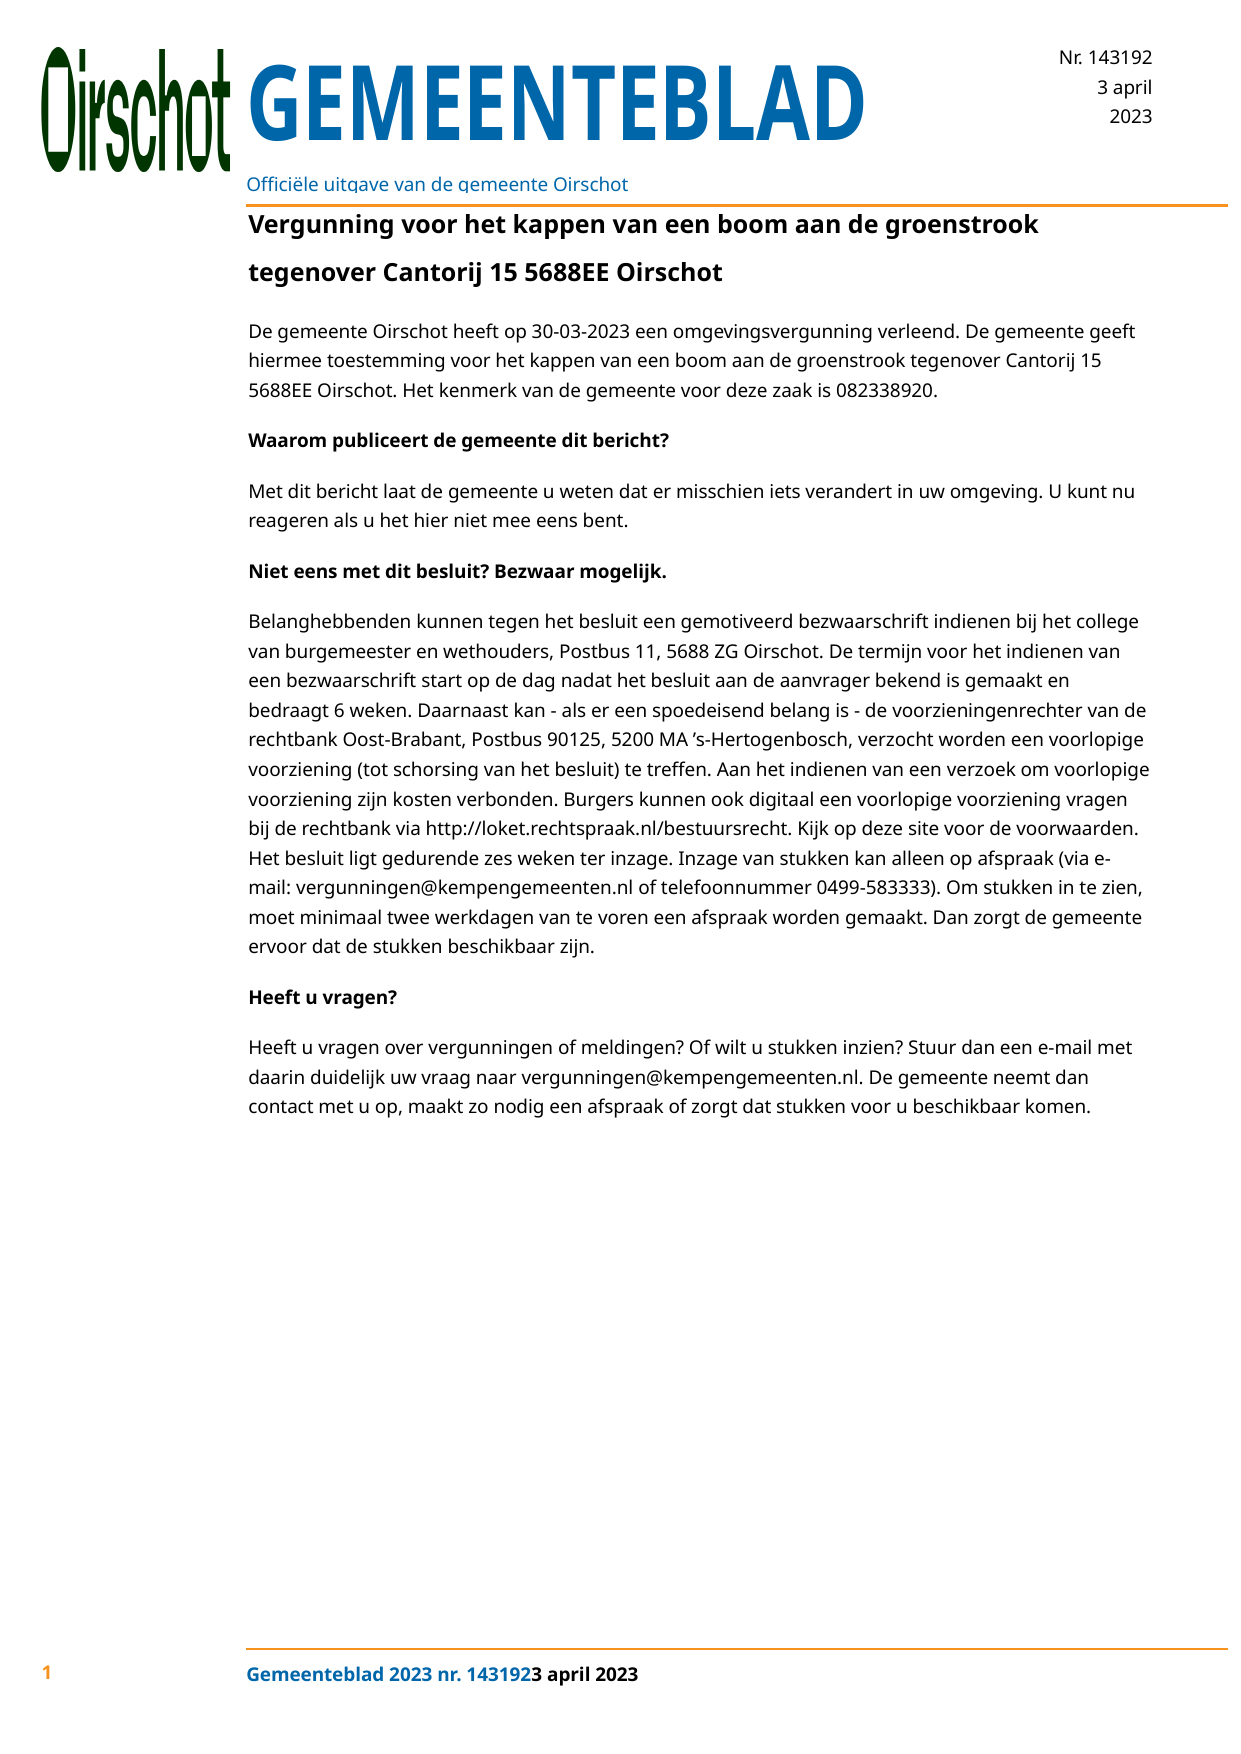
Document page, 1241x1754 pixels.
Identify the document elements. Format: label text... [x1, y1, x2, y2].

text Heeft u vragen over vergunningen of meldingen? Of wilt u stukken inzien? Stuur dan een e-mail met daarin duidelijk uw vraag naar vergunningen@kempengemeenten.nl. De gemeente neemt dan contact met u op, maakt zo nodig een afspraak of zorgt dat stukken voor u beschikbaar komen. [248, 1034, 1152, 1119]
text Belanghebbenden kunnen tegen het besluit een gemotiveerd bezwaarschrift indienen bij het college van burgemeester en wethouders, Postbus 11, 5688 ZG Oirschot. De termijn voor het indienen van een bezwaarschrift start op de dag nadat het besluit aan de aanvrager bekend is gemaakt en bedraagt 6 weken. Daarnaast kan - als er een spoedeisend belang is - de voorzieningenrechter van de rechtbank Oost-Brabant, Postbus 90125, 5200 MA ’s-Hertogenbosch, verzocht worden een voorlopige voorziening (tot schorsing van het besluit) te treffen. Aan het indienen van een verzoek om voorlopige voorziening zijn kosten verbonden. Burgers kunnen ook digitaal een voorlopige voorziening vragen bij de rechtbank via http://loket.rechtspraak.nl/bestuursrecht. Kijk op deze site voor de voorwaarden. Het besluit ligt gedurende zes weken ter inzage. Inzage van stukken kan alleen op afspraak (via e-mail: vergunningen@kempengemeenten.nl of telefoonnummer 0499-583333). Om stukken in te zien, moet minimaal twee werkdagen van te voren een afspraak worden gemaakt. Dan zorgt de gemeente ervoor dat de stukken beschikbaar zijn. [248, 608, 1152, 959]
text Heeft u vragen? [248, 984, 1152, 1010]
text Vergunning voor het kappen van een boom aan de groenstrook tegenover Cantorij 15 5688EE Oirschot [248, 207, 1152, 288]
picture [41, 47, 231, 172]
text Met dit bericht laat de gemeente u weten dat er misschien iets verandert in uw omgeving. U kunt nu reageren als u het hier niet mee eens bent. [248, 478, 1152, 533]
text De gemeente Oirschot heeft op 30-03-2023 een omgevingsvergunning verleend. De gemeente geeft hiermee toestemming voor het kappen van een boom aan de groenstrook tegenover Cantorij 15 5688EE Oirschot. Het kenmerk van de gemeente voor deze zaak is 082338920. [248, 318, 1152, 403]
text Waarom publiceert de gemeente dit bericht? [248, 427, 1152, 453]
text Niet eens met dit besluit? Bezwaar mogelijk. [248, 558, 1152, 584]
